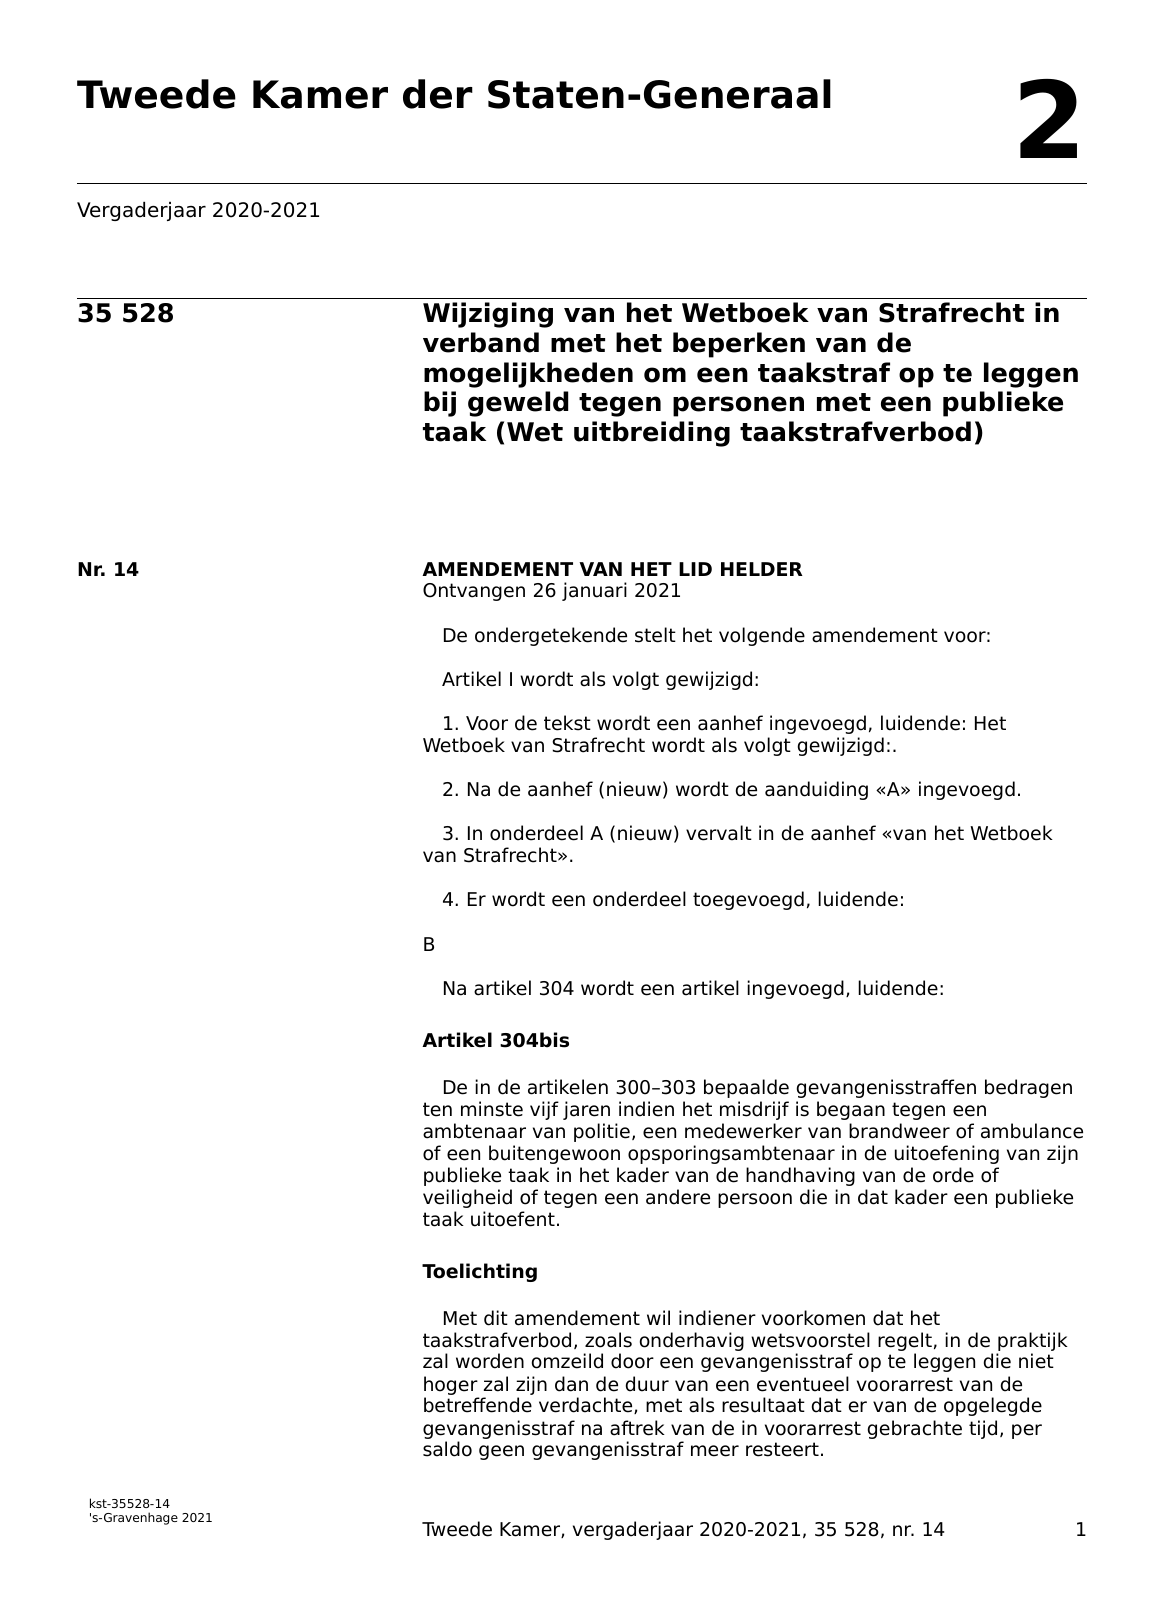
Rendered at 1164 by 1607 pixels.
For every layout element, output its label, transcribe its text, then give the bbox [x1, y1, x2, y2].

text Artikel I wordt als volgt gewijzigd: [422, 669, 1087, 691]
subtitle Toelichting [422, 1261, 1087, 1282]
table_cell Vergaderjaar 2020-2021 [77, 184, 1087, 298]
table_header 2 [886, 59, 1087, 183]
text 2. Na de aanhef (nieuw) wordt de aanduiding «A» ingevoegd. [422, 779, 1087, 801]
text 3. In onderdeel A (nieuw) vervalt in de aanhef «van het Wetboek van Strafrecht». [422, 823, 1087, 867]
text Ontvangen 26 januari 2021 [422, 580, 1087, 602]
text Met dit amendement wil indiener voorkomen dat het taakstrafverbod, zoals onderhavig wetsvoorstel regelt, in de praktijk zal worden omzeild door een gevangenisstraf op te leggen die niet hoger zal zijn dan de duur van een eventueel voorarrest van de betreffende verdachte, met als resultaat dat er van de opgelegde gevangenisstraf na aftrek van de in voorarrest gebrachte tijd, per saldo geen gevangenisstraf meer resteert. [422, 1307, 1087, 1461]
text De ondergetekende stelt het volgende amendement voor: [422, 624, 1087, 647]
text 1. Voor de tekst wordt een aanhef ingevoegd, luidende: Het Wetboek van Strafrecht wordt als volgt gewijzigd:. [422, 713, 1087, 757]
text kst-35528-14 [88, 1497, 323, 1511]
text De in de artikelen 300–303 bepaalde gevangenisstraffen bedragen ten minste vijf jaren indien het misdrijf is begaan tegen een ambtenaar van politie, een medewerker van brandweer of ambulance of een buitengewoon opsporingsambtenaar in de uitoefening van zijn publieke taak in het kader van de handhaving van de orde of veiligheid of tegen een andere persoon die in dat kader een publieke taak uitoefent. [422, 1077, 1087, 1231]
text 4. Er wordt een onderdeel toegevoegd, luidende: [422, 889, 1087, 911]
table_header Tweede Kamer der Staten-Generaal [77, 59, 886, 183]
subtitle Nr. 14 AMENDEMENT VAN HET LID HELDER [77, 558, 1087, 580]
text Na artikel 304 wordt een artikel ingevoegd, luidende: [422, 978, 1087, 1000]
subtitle 35 528 Wijziging van het Wetboek van Strafrecht in verband met het beperken van de mogelijkheden om een taakstraf op te leggen bij geweld tegen personen met een publieke taak (Wet uitbreiding taakstrafverbod) [77, 299, 1087, 447]
text 's-Gravenhage 2021 [88, 1511, 323, 1525]
subtitle Artikel 304bis [422, 1030, 1087, 1052]
text B [422, 933, 1087, 956]
